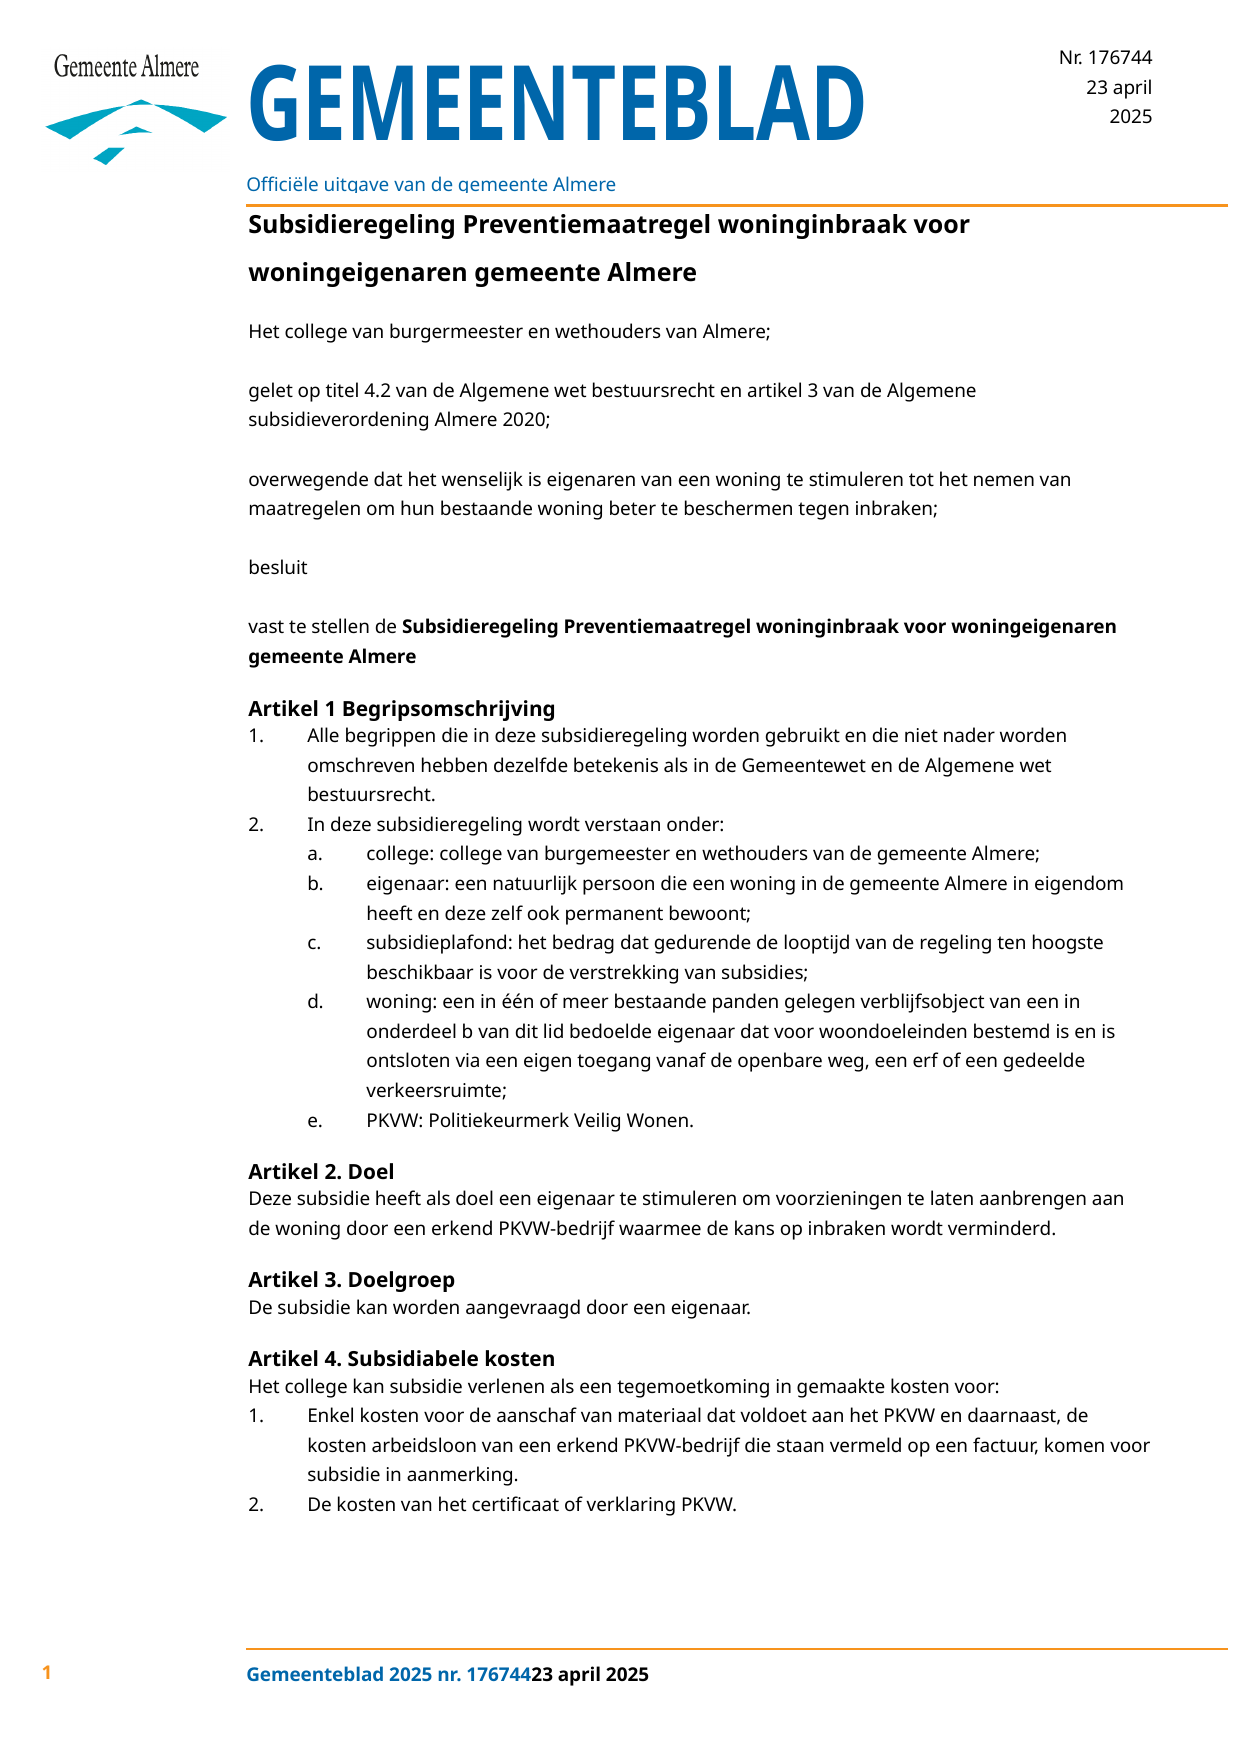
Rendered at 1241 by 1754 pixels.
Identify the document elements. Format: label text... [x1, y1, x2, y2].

text gelet op titel 4.2 van de Algemene wet bestuursrecht en artikel 3 van de Algemene subsidieverordening Almere 2020; [248, 377, 1152, 432]
text Artikel 1 Begripsomschrijving [248, 694, 1152, 722]
list Alle begrippen die in deze subsidieregeling worden gebruikt en die niet nader worden omschreven hebben dezelfde betekenis als in de Gemeentewet en de Algemene wet bestuursrecht. [248, 722, 1152, 807]
picture [41, 47, 231, 172]
text overwegende dat het wenselijk is eigenaren van een woning te stimuleren tot het nemen van maatregelen om hun bestaande woning beter te beschermen tegen inbraken; [248, 466, 1152, 521]
text Deze subsidie heeft als doel een eigenaar te stimuleren om voorzieningen te laten aanbrengen aan de woning door een erkend PKVW-bedrijf waarmee de kans op inbraken wordt verminderd. [248, 1186, 1152, 1241]
list subsidieplafond: het bedrag dat gedurende de looptijd van de regeling ten hoogste beschikbaar is voor de verstrekking van subsidies; [307, 929, 1152, 984]
list woning: een in één of meer bestaande panden gelegen verblijfsobject van een in onderdeel b van dit lid bedoelde eigenaar dat voor woondoeleinden bestemd is en is ontsloten via een eigen toegang vanaf de openbare weg, een erf of een gedeelde verkeersruimte; [307, 988, 1152, 1103]
text Artikel 2. Doel [248, 1157, 1152, 1186]
text Artikel 3. Doelgroep [248, 1266, 1152, 1294]
text Artikel 4. Subsidiabele kosten [248, 1344, 1152, 1373]
list PKVW: Politiekeurmerk Veilig Wonen. [307, 1107, 1152, 1132]
text besluit [248, 554, 1152, 580]
list eigenaar: een natuurlijk persoon die een woning in de gemeente Almere in eigendom heeft en deze zelf ook permanent bewoont; [307, 870, 1152, 925]
list De kosten van het certificaat of verklaring PKVW. [248, 1491, 1152, 1517]
list In deze subsidieregeling wordt verstaan onder: [248, 811, 1152, 837]
text Het college kan subsidie verlenen als een tegemoetkoming in gemaakte kosten voor: [248, 1373, 1152, 1399]
text vast te stellen de Subsidieregeling Preventiemaatregel woninginbraak voor woningeigenaren gemeente Almere [248, 614, 1152, 669]
list Enkel kosten voor de aanschaf van materiaal dat voldoet aan het PKVW en daarnaast, de kosten arbeidsloon van een erkend PKVW-bedrijf die staan vermeld op een factuur, komen voor subsidie in aanmerking. [248, 1402, 1152, 1487]
list college: college van burgemeester en wethouders van de gemeente Almere; [307, 841, 1152, 866]
text Subsidieregeling Preventiemaatregel woninginbraak voor woningeigenaren gemeente Almere [248, 207, 1152, 288]
text Het college van burgermeester en wethouders van Almere; [248, 318, 1152, 344]
text De subsidie kan worden aangevraagd door een eigenaar. [248, 1294, 1152, 1320]
